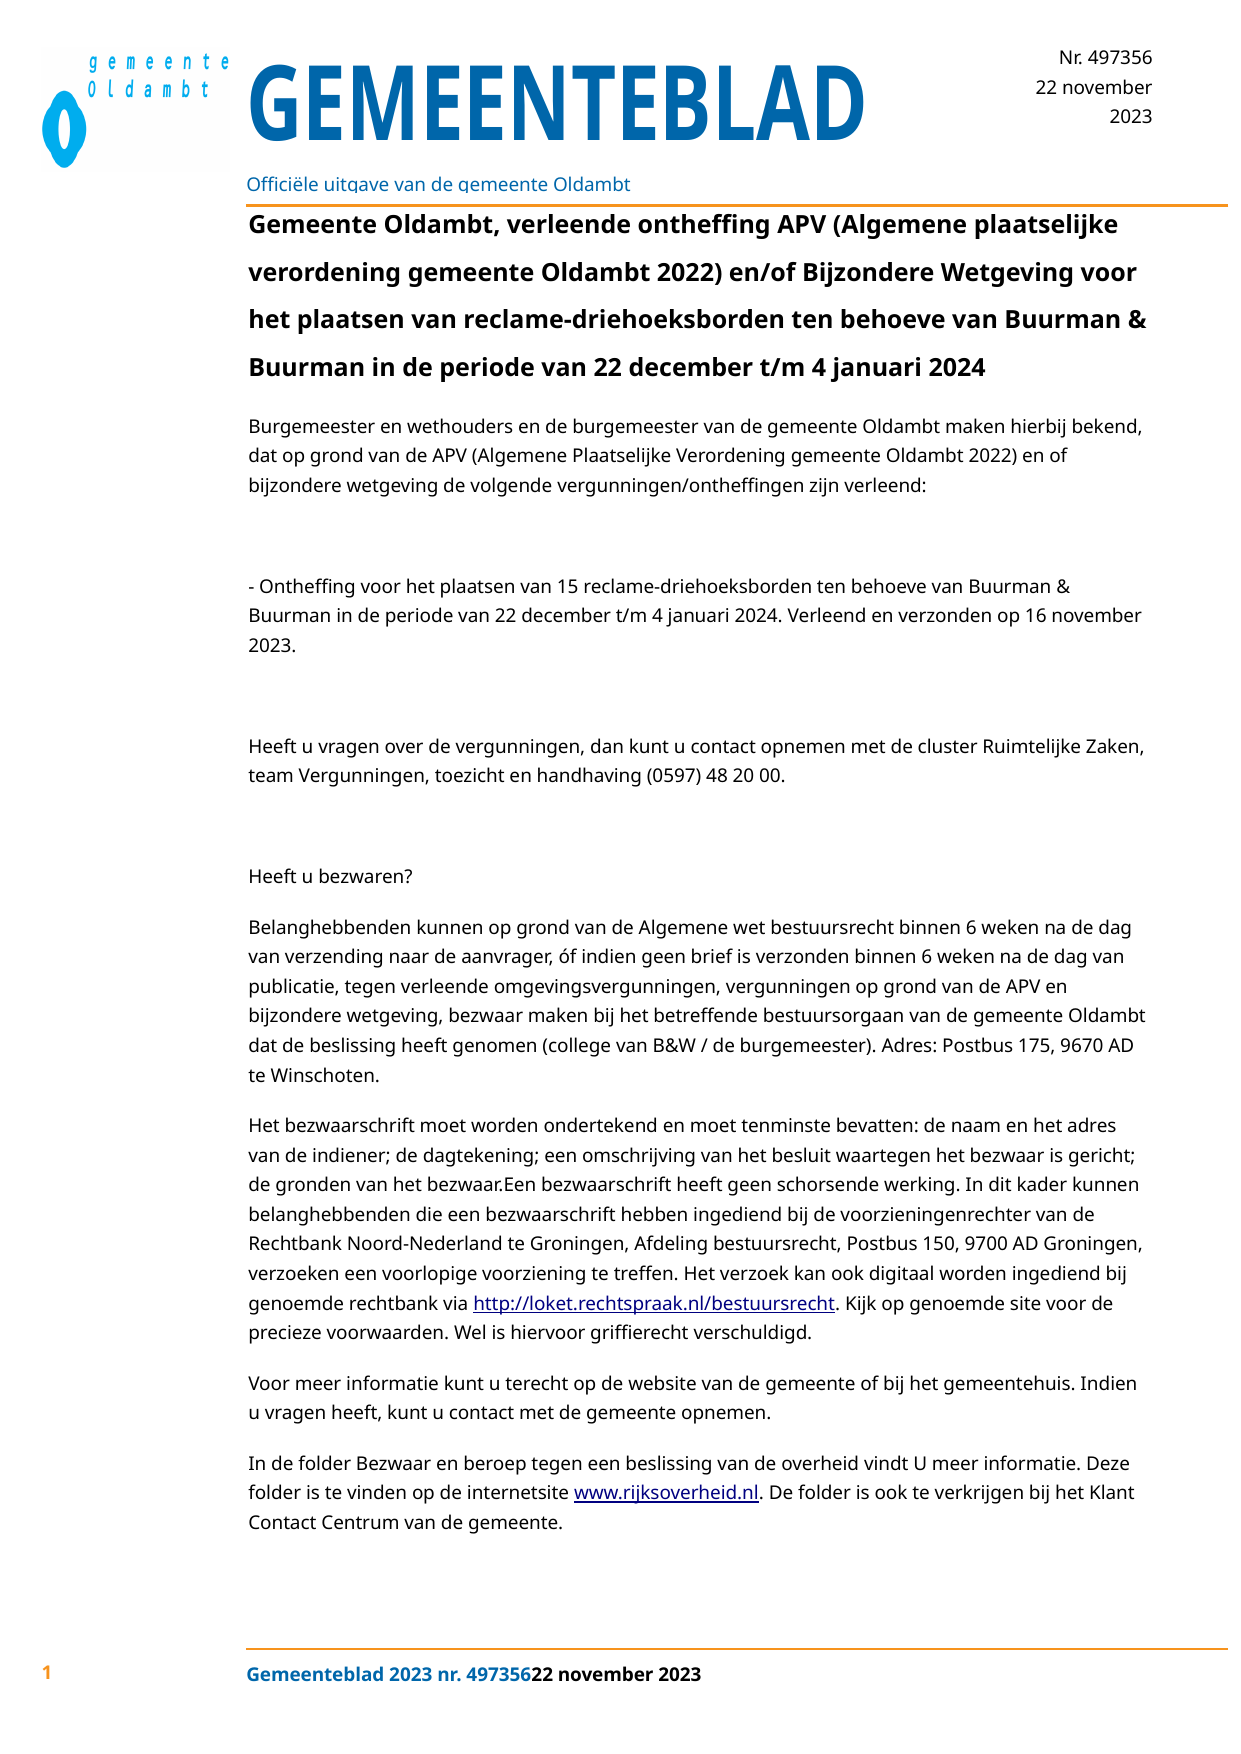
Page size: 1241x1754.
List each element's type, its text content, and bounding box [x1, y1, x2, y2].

picture [41, 47, 231, 172]
text Gemeente Oldambt, verleende ontheffing APV (Algemene plaatselijke verordening gemeente Oldambt 2022) en/of Bijzondere Wetgeving voor het plaatsen van reclame-driehoeksborden ten behoeve van Buurman & Buurman in de periode van 22 december t/m 4 januari 2024 [248, 207, 1152, 384]
text Voor meer informatie kunt u terecht op de website van de gemeente of bij het gemeentehuis. Indien u vragen heeft, kunt u contact met de gemeente opnemen. [248, 1370, 1152, 1425]
text Heeft u vragen over de vergunningen, dan kunt u contact opnemen met de cluster Ruimtelijke Zaken, team Vergunningen, toezicht en handhaving (0597) 48 20 00. [248, 733, 1152, 788]
text Heeft u bezwaren? [248, 863, 1152, 889]
text In de folder Bezwaar en beroep tegen een beslissing van de overheid vindt U meer informatie. Deze folder is te vinden op de internetsite www.rijksoverheid.nl. De folder is ook te verkrijgen bij het Klant Contact Centrum van de gemeente. [248, 1450, 1152, 1535]
text - Ontheffing voor het plaatsen van 15 reclame-driehoeksborden ten behoeve van Buurman & Buurman in de periode van 22 december t/m 4 januari 2024. Verleend en verzonden op 16 november 2023. [248, 573, 1152, 658]
text Burgemeester en wethouders en de burgemeester van de gemeente Oldambt maken hierbij bekend, dat op grond van de APV (Algemene Plaatselijke Verordening gemeente Oldambt 2022) en of bijzondere wetgeving de volgende vergunningen/ontheffingen zijn verleend: [248, 413, 1152, 498]
text Het bezwaarschrift moet worden ondertekend en moet tenminste bevatten: de naam en het adres van de indiener; de dagtekening; een omschrijving van het besluit waartegen het bezwaar is gericht; de gronden van het bezwaar.Een bezwaarschrift heeft geen schorsende werking. In dit kader kunnen belanghebbenden die een bezwaarschrift hebben ingediend bij de voorzieningenrechter van de Rechtbank Noord-Nederland te Groningen, Afdeling bestuursrecht, Postbus 150, 9700 AD Groningen, verzoeken een voorlopige voorziening te treffen. Het verzoek kan ook digitaal worden ingediend bij genoemde rechtbank via http://loket.rechtspraak.nl/bestuursrecht. Kijk op genoemde site voor de precieze voorwaarden. Wel is hiervoor griffierecht verschuldigd. [248, 1112, 1152, 1345]
text Belanghebbenden kunnen op grond van de Algemene wet bestuursrecht binnen 6 weken na de dag van verzending naar de aanvrager, óf indien geen brief is verzonden binnen 6 weken na de dag van publicatie, tegen verleende omgevingsvergunningen, vergunningen op grond van de APV en bijzondere wetgeving, bezwaar maken bij het betreffende bestuursorgaan van de gemeente Oldambt dat de beslissing heeft genomen (college van B&W / de burgemeester). Adres: Postbus 175, 9670 AD te Winschoten. [248, 914, 1152, 1088]
